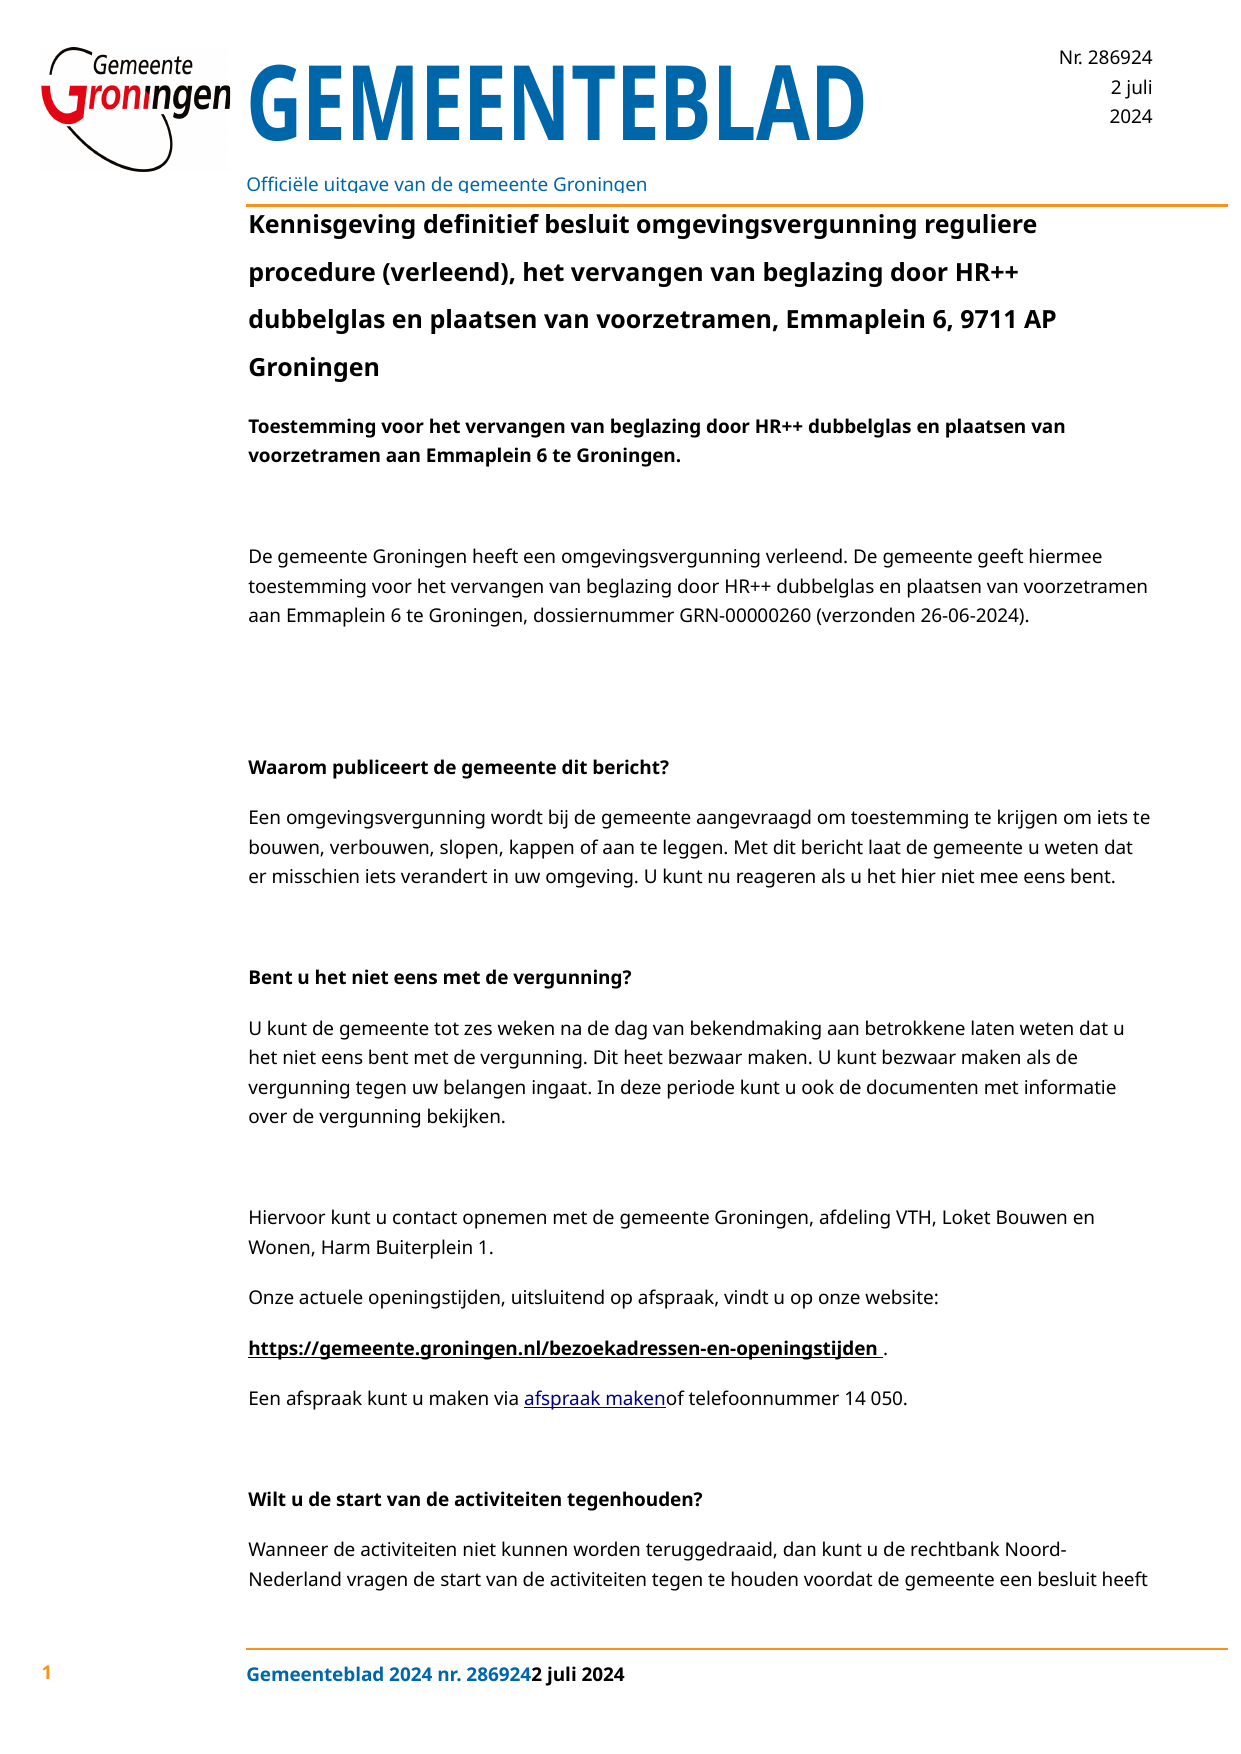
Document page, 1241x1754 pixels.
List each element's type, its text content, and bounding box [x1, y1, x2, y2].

text Onze actuele openingstijden, uitsluitend op afspraak, vindt u op onze website: [248, 1284, 1152, 1310]
text https://gemeente.groningen.nl/bezoekadressen-en-openingstijden . [248, 1335, 1152, 1361]
text U kunt de gemeente tot zes weken na de dag van bekendmaking aan betrokkene laten weten dat u het niet eens bent met de vergunning. Dit heet bezwaar maken. U kunt bezwaar maken als de vergunning tegen uw belangen ingaat. In deze periode kunt u ook de documenten met informatie over de vergunning bekijken. [248, 1015, 1152, 1129]
picture [41, 47, 231, 172]
text Toestemming voor het vervangen van beglazing door HR++ dubbelglas en plaatsen van voorzetramen aan Emmaplein 6 te Groningen. [248, 413, 1152, 468]
text Wilt u de start van de activiteiten tegenhouden? [248, 1486, 1152, 1512]
text Wanneer de activiteiten niet kunnen worden teruggedraaid, dan kunt u de rechtbank Noord-Nederland vragen de start van de activiteiten tegen te houden voordat de gemeente een besluit heeft [248, 1536, 1152, 1592]
text Bent u het niet eens met de vergunning? [248, 964, 1152, 990]
text Een omgevingsvergunning wordt bij de gemeente aangevraagd om toestemming te krijgen om iets te bouwen, verbouwen, slopen, kappen of aan te leggen. Met dit bericht laat de gemeente u weten dat er misschien iets verandert in uw omgeving. U kunt nu reageren als u het hier niet mee eens bent. [248, 804, 1152, 889]
text Waarom publiceert de gemeente dit bericht? [248, 754, 1152, 780]
text Kennisgeving definitief besluit omgevingsvergunning reguliere procedure (verleend), het vervangen van beglazing door HR++ dubbelglas en plaatsen van voorzetramen, Emmaplein 6, 9711 AP Groningen [248, 207, 1152, 384]
text Hiervoor kunt u contact opnemen met de gemeente Groningen, afdeling VTH, Loket Bouwen en Wonen, Harm Buiterplein 1. [248, 1204, 1152, 1260]
text De gemeente Groningen heeft een omgevingsvergunning verleend. De gemeente geeft hiermee toestemming voor het vervangen van beglazing door HR++ dubbelglas en plaatsen van voorzetramen aan Emmaplein 6 te Groningen, dossiernummer GRN-00000260 (verzonden 26-06-2024). [248, 543, 1152, 628]
text Een afspraak kunt u maken via afspraak makenof telefoonnummer 14 050. [248, 1385, 1152, 1411]
